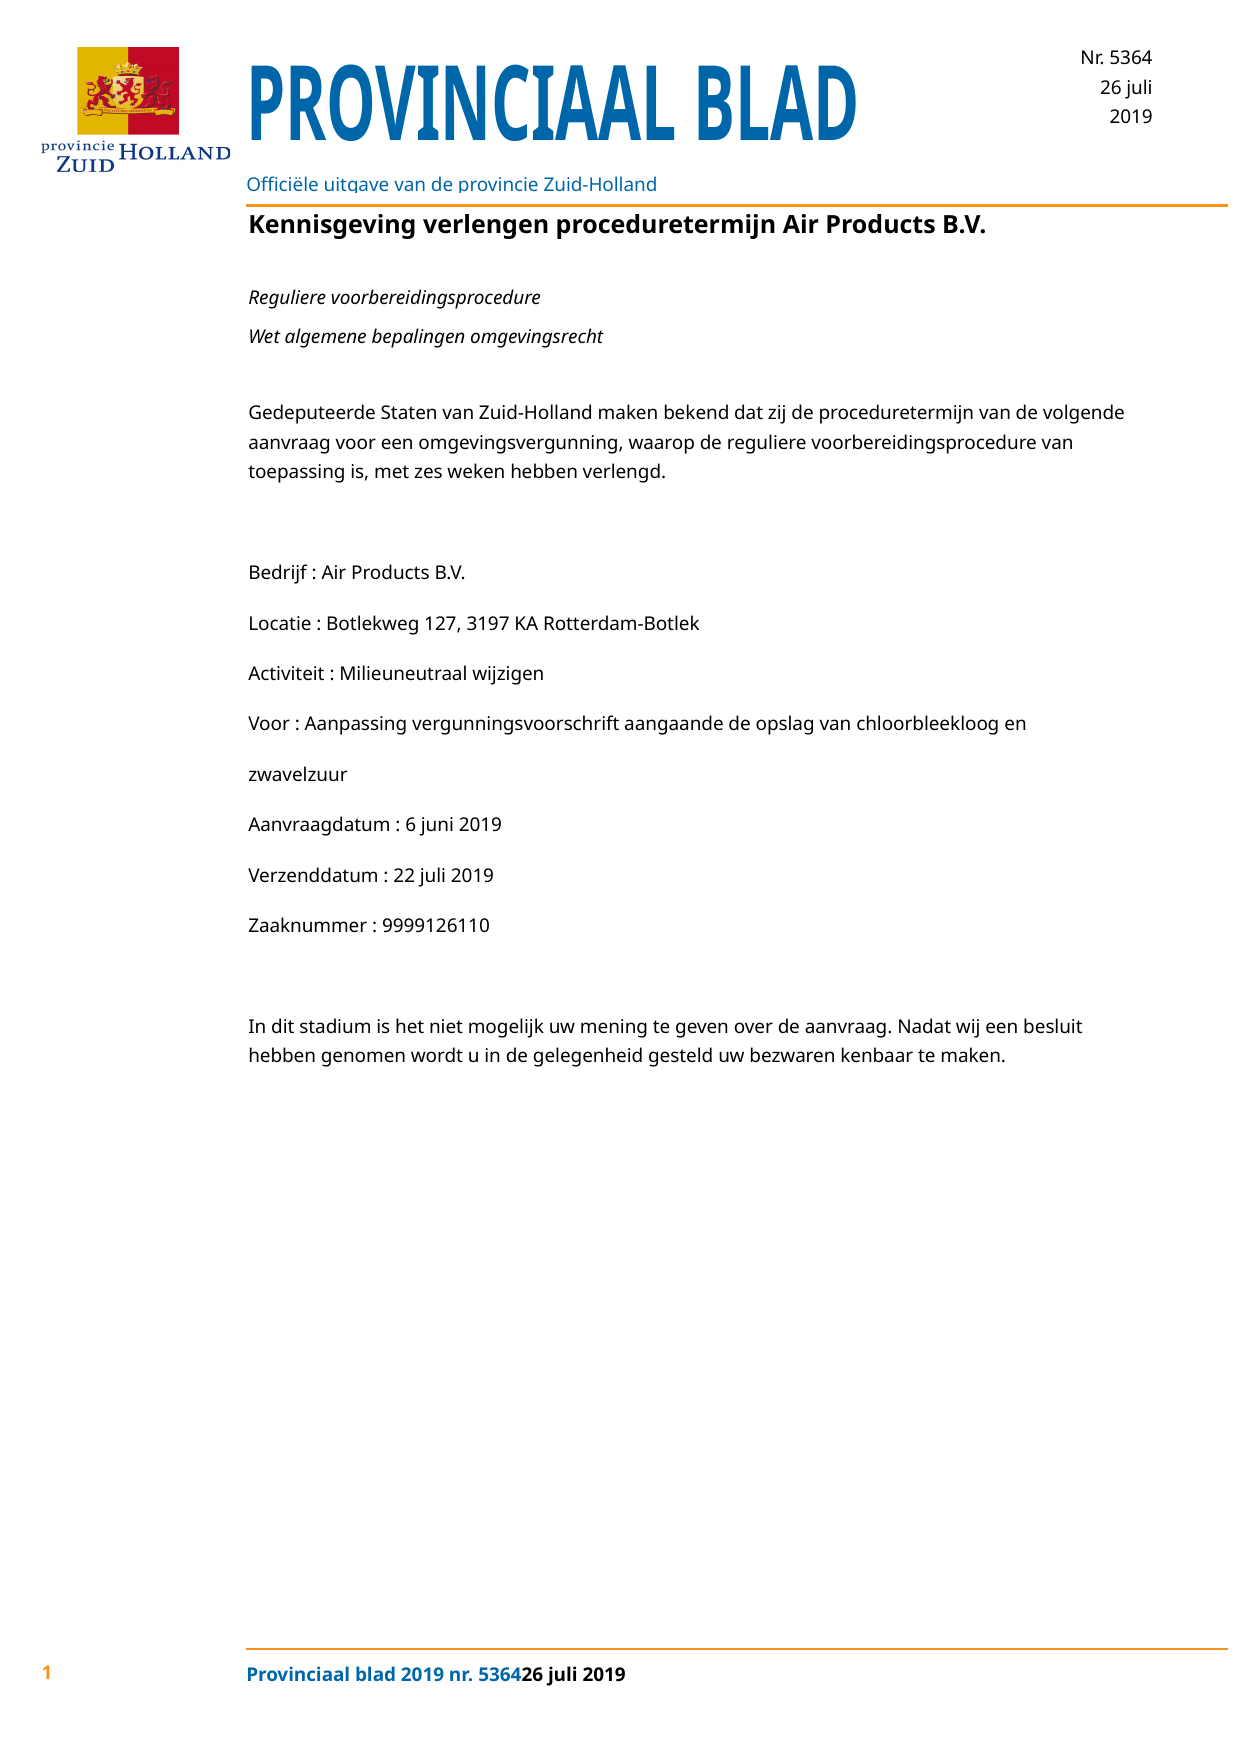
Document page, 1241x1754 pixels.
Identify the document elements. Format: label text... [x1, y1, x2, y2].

text Activiteit : Milieuneutraal wijzigen [248, 660, 1152, 686]
text zwavelzuur [248, 761, 1152, 787]
picture [41, 47, 231, 172]
text Locatie : Botlekweg 127, 3197 KA Rotterdam-Botlek [248, 610, 1152, 635]
text Reguliere voorbereidingsprocedure [248, 284, 1152, 309]
text Bedrijf : Air Products B.V. [248, 559, 1152, 585]
text Gedeputeerde Staten van Zuid-Holland maken bekend dat zij de proceduretermijn van de volgende aanvraag voor een omgevingsvergunning, waarop de reguliere voorbereidingsprocedure van toepassing is, met zes weken hebben verlengd. [248, 399, 1152, 484]
text Aanvraagdatum : 6 juni 2019 [248, 811, 1152, 837]
text In dit stadium is het niet mogelijk uw mening te geven over de aanvraag. Nadat wij een besluit hebben genomen wordt u in de gelegenheid gesteld uw bezwaren kenbaar te maken. [248, 1013, 1152, 1068]
text Zaaknummer : 9999126110 [248, 912, 1152, 938]
text Wet algemene bepalingen omgevingsrecht [248, 323, 1152, 349]
text Verzenddatum : 22 juli 2019 [248, 862, 1152, 887]
text Kennisgeving verlengen proceduretermijn Air Products B.V. [248, 207, 1152, 241]
text Voor : Aanpassing vergunningsvoorschrift aangaande de opslag van chloorbleekloog en [248, 711, 1152, 736]
